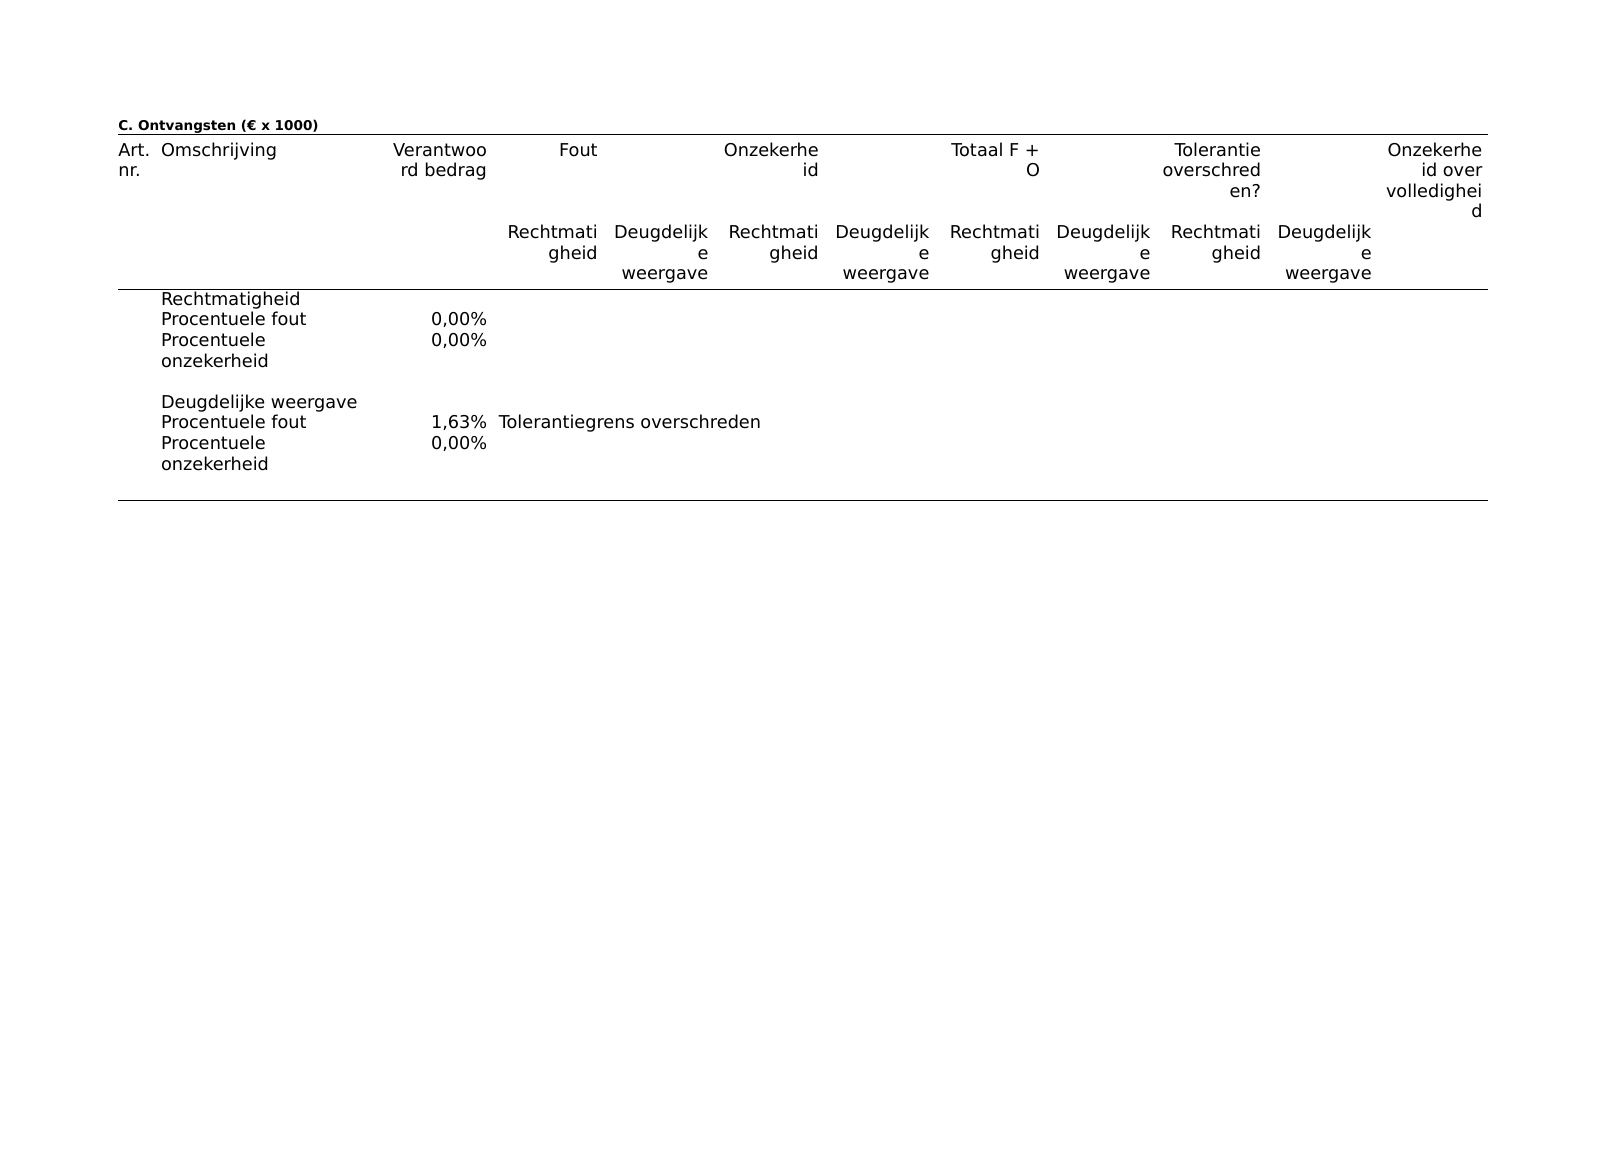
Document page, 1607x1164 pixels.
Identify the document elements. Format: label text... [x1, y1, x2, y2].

table_cell [493, 330, 1267, 371]
table_cell [155, 474, 382, 499]
table_cell [1156, 474, 1267, 499]
table_cell [935, 371, 1046, 392]
table_cell [1377, 474, 1488, 499]
table_cell Onzekerheid [714, 135, 824, 222]
table_cell [714, 392, 824, 412]
table_header C. Ontvangsten (€ x 1000) [118, 118, 1488, 134]
table_cell [825, 474, 935, 499]
table_cell [493, 371, 603, 392]
table_cell [603, 474, 714, 499]
table_cell [1267, 135, 1377, 222]
table_cell Omschrijving [155, 135, 382, 222]
table_cell [825, 290, 935, 309]
table_cell [1377, 290, 1488, 309]
table_cell [382, 290, 493, 309]
table_cell [493, 474, 603, 499]
table_cell [1267, 330, 1377, 371]
table_cell [1267, 392, 1377, 412]
table_cell [382, 371, 493, 392]
table_cell Rechtmatigheid [493, 222, 603, 289]
table_cell [382, 222, 493, 289]
table_cell [1267, 474, 1377, 499]
table_cell [1046, 290, 1156, 309]
table_cell Deugdelijke weergave [1046, 222, 1156, 289]
table_cell [493, 433, 1267, 474]
table_cell [118, 392, 155, 412]
table_cell Art. nr. [118, 135, 155, 222]
table_cell [825, 135, 935, 222]
table_cell Rechtmatigheid [935, 222, 1046, 289]
table_cell [382, 392, 493, 412]
table_cell [825, 371, 935, 392]
table_cell [1377, 330, 1488, 371]
table_cell [714, 474, 824, 499]
table_cell Procentuele onzekerheid [155, 330, 382, 371]
table_cell [935, 392, 1046, 412]
table_cell [1377, 309, 1488, 330]
table_cell [825, 392, 935, 412]
table_cell [1267, 309, 1377, 330]
table_cell [1046, 392, 1156, 412]
table_cell [603, 371, 714, 392]
table_cell Procentuele onzekerheid [155, 433, 382, 474]
table_cell Rechtmatigheid [714, 222, 824, 289]
table_cell [118, 474, 155, 499]
table_cell [1156, 290, 1267, 309]
table_cell [382, 474, 493, 499]
table_cell Rechtmatigheid [1156, 222, 1267, 289]
table_cell [714, 371, 824, 392]
table_cell [935, 474, 1046, 499]
table_cell Deugdelijke weergave [603, 222, 714, 289]
table_cell [1377, 371, 1488, 392]
table_cell [155, 371, 382, 392]
table_cell [1377, 433, 1488, 474]
table_cell [1377, 392, 1488, 412]
table_cell Totaal F + O [935, 135, 1046, 222]
table_cell [603, 290, 714, 309]
table_cell [1156, 371, 1267, 392]
table_cell [118, 330, 155, 371]
table_cell [118, 371, 155, 392]
table_cell Tolerantiegrens overschreden [493, 413, 1267, 433]
table_cell [118, 433, 155, 474]
table_cell [118, 413, 155, 433]
table_cell [1156, 392, 1267, 412]
table_cell Fout [493, 135, 603, 222]
table_cell Onzekerheid over volledigheid [1377, 135, 1488, 222]
table_cell Deugdelijke weergave [1267, 222, 1377, 289]
table_cell Tolerantie overschreden? [1156, 135, 1267, 222]
table_cell [493, 290, 603, 309]
table_cell [1046, 474, 1156, 499]
table_cell [603, 135, 714, 222]
table_cell 0,00% [382, 433, 493, 474]
table_cell [1046, 135, 1156, 222]
table_cell [1267, 413, 1377, 433]
table_cell [1267, 290, 1377, 309]
table_cell [493, 309, 1267, 330]
table_cell Rechtmatigheid [155, 290, 382, 309]
table_cell [603, 392, 714, 412]
table_cell [155, 222, 382, 289]
table_cell Deugdelijke weergave [155, 392, 382, 412]
table_cell [1377, 222, 1488, 289]
table_cell Verantwoord bedrag [382, 135, 493, 222]
table_cell [1046, 371, 1156, 392]
table_cell [935, 290, 1046, 309]
table_cell [1377, 413, 1488, 433]
table_cell [1267, 371, 1377, 392]
table_cell Procentuele fout [155, 413, 382, 433]
table_cell [714, 290, 824, 309]
table_cell 1,63% [382, 413, 493, 433]
table_cell [1267, 433, 1377, 474]
table_cell Deugdelijke weergave [825, 222, 935, 289]
table_cell [118, 290, 155, 309]
table_cell [493, 392, 603, 412]
table_cell Procentuele fout [155, 309, 382, 330]
table_cell [118, 309, 155, 330]
table_cell [118, 222, 155, 289]
table_cell 0,00% [382, 330, 493, 371]
table_cell 0,00% [382, 309, 493, 330]
